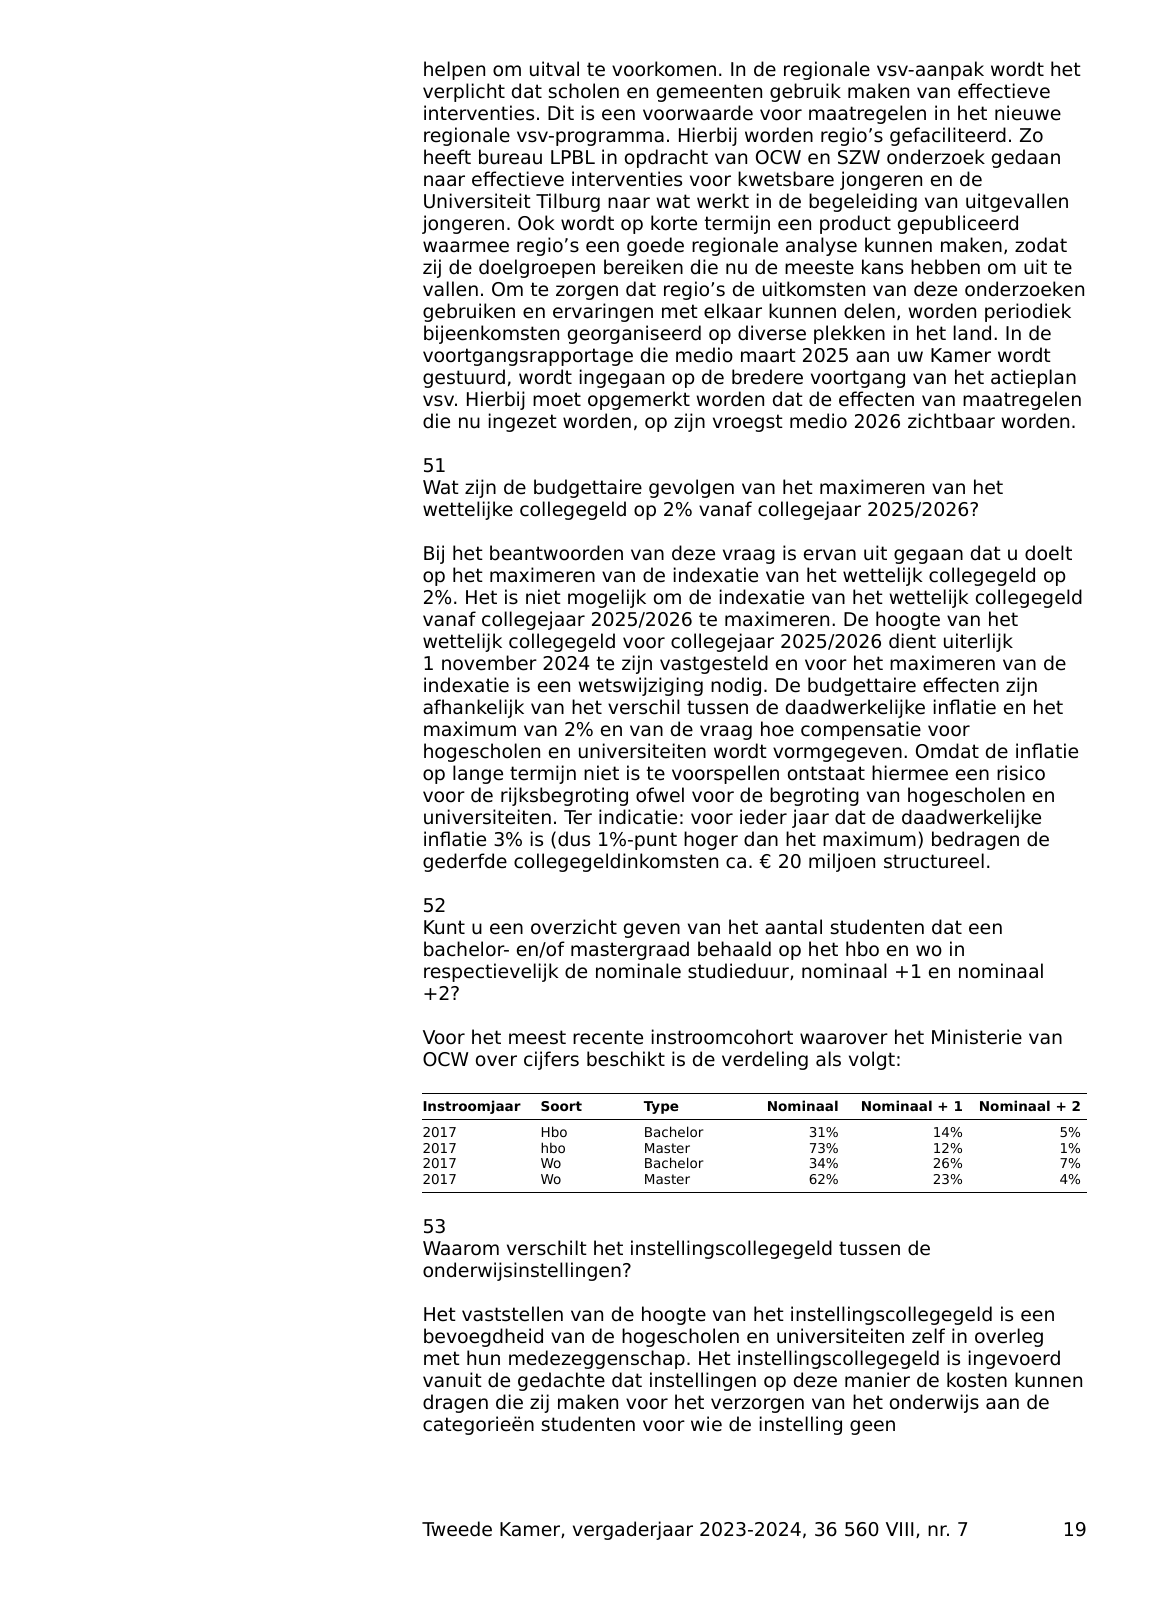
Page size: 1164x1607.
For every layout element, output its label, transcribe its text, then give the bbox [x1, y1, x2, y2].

text Waarom verschilt het instellingscollegegeld tussen de onderwijsinstellingen? [422, 1237, 1087, 1281]
table_header Nominaal [741, 1094, 844, 1119]
table_header Nominaal + 2 [969, 1094, 1087, 1119]
table_cell 34% [741, 1156, 844, 1172]
table_cell 12% [845, 1140, 968, 1156]
table_cell 1% [969, 1140, 1087, 1156]
table_header Nominaal + 1 [845, 1094, 968, 1119]
text Bij het beantwoorden van deze vraag is ervan uit gegaan dat u doelt op het maximeren van de indexatie van het wettelijk collegegeld op 2%. Het is niet mogelijk om de indexatie van het wettelijk collegegeld vanaf collegejaar 2025/2026 te maximeren. De hoogte van het wettelijk collegegeld voor collegejaar 2025/2026 dient uiterlijk 1 november 2024 te zijn vastgesteld en voor het maximeren van de indexatie is een wetswijziging nodig. De budgettaire effecten zijn afhankelijk van het verschil tussen de daadwerkelijke inflatie en het maximum van 2% en van de vraag hoe compensatie voor hogescholen en universiteiten wordt vormgegeven. Omdat de inflatie op lange termijn niet is te voorspellen ontstaat hiermee een risico voor de rijksbegroting ofwel voor de begroting van hogescholen en universiteiten. Ter indicatie: voor ieder jaar dat de daadwerkelijke inflatie 3% is (dus 1%-punt hoger dan het maximum) bedragen de gederfde collegegeldinkomsten ca. € 20 miljoen structureel. [422, 543, 1087, 873]
text 53 [422, 1216, 1087, 1237]
table_cell 4% [969, 1172, 1087, 1192]
table_cell 62% [741, 1172, 844, 1192]
table_cell 31% [741, 1120, 844, 1140]
table_cell 2017 [422, 1156, 534, 1172]
text 51 [422, 455, 1087, 477]
table_cell 2017 [422, 1172, 534, 1192]
table_cell 73% [741, 1140, 844, 1156]
table_cell Wo [535, 1172, 638, 1192]
table_cell Master [638, 1172, 741, 1192]
table_cell Bachelor [638, 1120, 741, 1140]
table_cell 2017 [422, 1140, 534, 1156]
table_cell 23% [845, 1172, 968, 1192]
table_header Instroomjaar [422, 1094, 534, 1119]
table_cell Bachelor [638, 1156, 741, 1172]
table_cell 5% [969, 1120, 1087, 1140]
text Kunt u een overzicht geven van het aantal studenten dat een bachelor- en/of mastergraad behaald op het hbo en wo in respectievelijk de nominale studieduur, nominaal +1 en nominaal +2? [422, 917, 1087, 1005]
text Voor het meest recente instroomcohort waarover het Ministerie van OCW over cijfers beschikt is de verdeling als volgt: [422, 1027, 1087, 1071]
table_cell hbo [535, 1140, 638, 1156]
text helpen om uitval te voorkomen. In de regionale vsv-aanpak wordt het verplicht dat scholen en gemeenten gebruik maken van effectieve interventies. Dit is een voorwaarde voor maatregelen in het nieuwe regionale vsv-programma. Hierbij worden regio’s gefaciliteerd. Zo heeft bureau LPBL in opdracht van OCW en SZW onderzoek gedaan naar effectieve interventies voor kwetsbare jongeren en de Universiteit Tilburg naar wat werkt in de begeleiding van uitgevallen jongeren. Ook wordt op korte termijn een product gepubliceerd waarmee regio’s een goede regionale analyse kunnen maken, zodat zij de doelgroepen bereiken die nu de meeste kans hebben om uit te vallen. Om te zorgen dat regio’s de uitkomsten van deze onderzoeken gebruiken en ervaringen met elkaar kunnen delen, worden periodiek bijeenkomsten georganiseerd op diverse plekken in het land. In de voortgangsrapportage die medio maart 2025 aan uw Kamer wordt gestuurd, wordt ingegaan op de bredere voortgang van het actieplan vsv. Hierbij moet opgemerkt worden dat de effecten van maatregelen die nu ingezet worden, op zijn vroegst medio 2026 zichtbaar worden. [422, 59, 1087, 433]
table_cell Wo [535, 1156, 638, 1172]
table_header Type [638, 1094, 741, 1119]
table_cell 2017 [422, 1120, 534, 1140]
table_cell 14% [845, 1120, 968, 1140]
table_cell Hbo [535, 1120, 638, 1140]
text Het vaststellen van de hoogte van het instellingscollegegeld is een bevoegdheid van de hogescholen en universiteiten zelf in overleg met hun medezeggenschap. Het instellingscollegegeld is ingevoerd vanuit de gedachte dat instellingen op deze manier de kosten kunnen dragen die zij maken voor het verzorgen van het onderwijs aan de categorieën studenten voor wie de instelling geen [422, 1304, 1087, 1436]
text Wat zijn de budgettaire gevolgen van het maximeren van het wettelijke collegegeld op 2% vanaf collegejaar 2025/2026? [422, 477, 1087, 521]
table_header Soort [535, 1094, 638, 1119]
table_cell 26% [845, 1156, 968, 1172]
table_cell Master [638, 1140, 741, 1156]
table_cell 7% [969, 1156, 1087, 1172]
text 52 [422, 895, 1087, 917]
